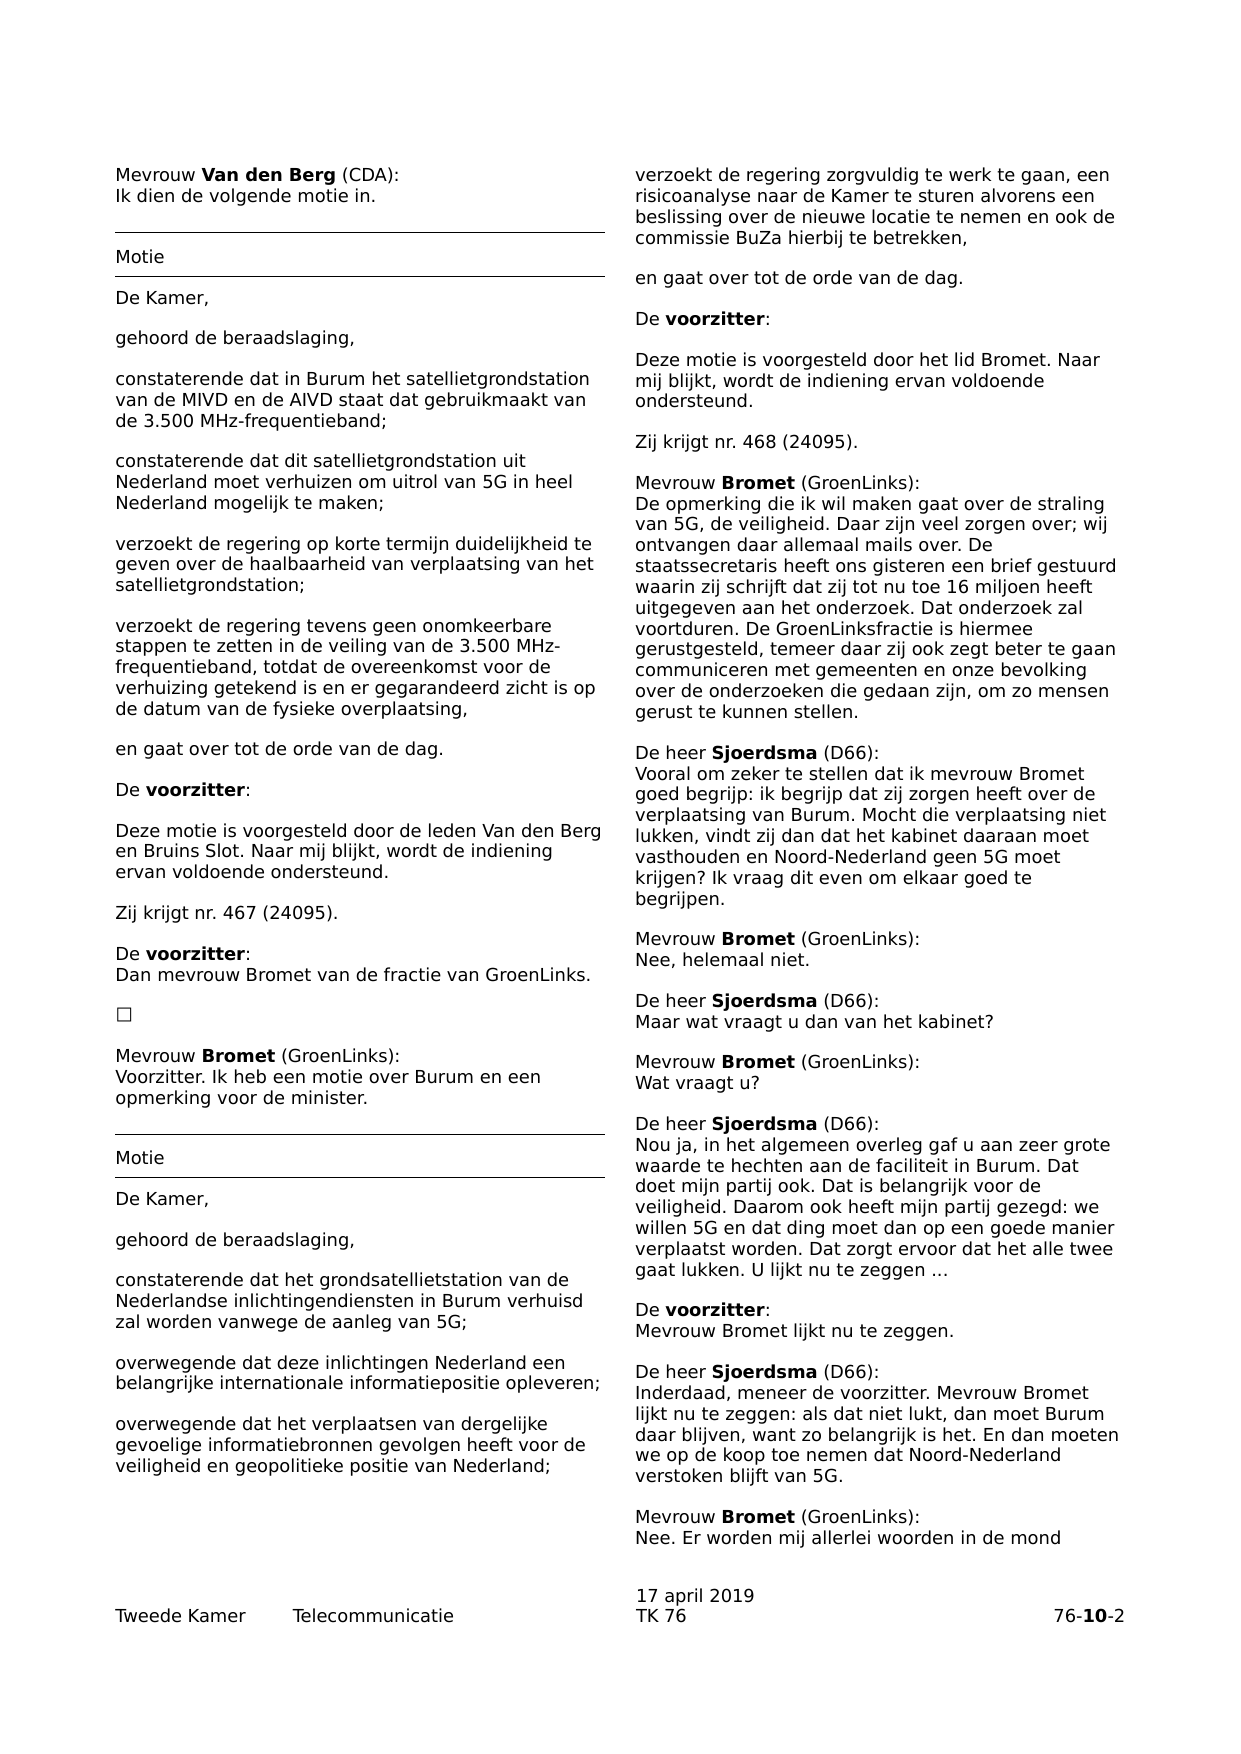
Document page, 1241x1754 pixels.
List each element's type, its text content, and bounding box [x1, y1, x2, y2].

text Motie [115, 1148, 605, 1169]
text De Kamer, [115, 287, 605, 308]
text De voorzitter: [635, 1300, 1125, 1321]
text Inderdaad, meneer de voorzitter. Mevrouw Bromet lijkt nu te zeggen: als dat niet lukt, dan moet Burum daar blijven, want zo belangrijk is het. En dan moeten we op de koop toe nemen dat Noord-Nederland verstoken blijft van 5G. [635, 1383, 1125, 1487]
text Nou ja, in het algemeen overleg gaf u aan zeer grote waarde te hechten aan de faciliteit in Burum. Dat doet mijn partij ook. Dat is belangrijk voor de veiligheid. Daarom ook heeft mijn partij gezegd: we willen 5G en dat ding moet dan op een goede manier verplaatst worden. Dat zorgt ervoor dat het alle twee gaat lukken. U lijkt nu te zeggen ... [635, 1134, 1125, 1280]
text Mevrouw Bromet lijkt nu te zeggen. [635, 1321, 1125, 1342]
text De voorzitter: [115, 943, 605, 964]
text De Kamer, [115, 1189, 605, 1209]
text Maar wat vraagt u dan van het kabinet? [635, 1011, 1125, 1032]
text Mevrouw Bromet (GroenLinks): [635, 473, 1125, 493]
text constaterende dat het grondsatellietstation van de Nederlandse inlichtingendiensten in Burum verhuisd zal worden vanwege de aanleg van 5G; [115, 1270, 605, 1332]
text ⬜ [115, 1005, 605, 1026]
text De voorzitter: [115, 780, 605, 801]
text Ik dien de volgende motie in. [115, 186, 605, 207]
text Zij krijgt nr. 467 (24095). [115, 903, 605, 923]
text Nee. Er worden mij allerlei woorden in de mond [635, 1527, 1125, 1548]
text De heer Sjoerdsma (D66): [635, 1114, 1125, 1134]
text en gaat over tot de orde van de dag. [635, 268, 1125, 289]
text verzoekt de regering op korte termijn duidelijkheid te geven over de haalbaarheid van verplaatsing van het satellietgrondstation; [115, 533, 605, 596]
text De heer Sjoerdsma (D66): [635, 742, 1125, 763]
text Mevrouw Van den Berg (CDA): [115, 165, 605, 186]
text en gaat over tot de orde van de dag. [115, 739, 605, 760]
text overwegende dat deze inlichtingen Nederland een belangrijke internationale informatiepositie opleveren; [115, 1352, 605, 1394]
text Deze motie is voorgesteld door de leden Van den Berg en Bruins Slot. Naar mij blijkt, wordt de indiening ervan voldoende ondersteund. [115, 821, 605, 883]
text Nee, helemaal niet. [635, 950, 1125, 971]
text Voorzitter. Ik heb een motie over Burum en een opmerking voor de minister. [115, 1067, 605, 1108]
text De voorzitter: [635, 309, 1125, 330]
text Vooral om zeker te stellen dat ik mevrouw Bromet goed begrijp: ik begrijp dat zij zorgen heeft over de verplaatsing van Burum. Mocht die verplaatsing niet lukken, vindt zij dan dat het kabinet daaraan moet vasthouden en Noord-Nederland geen 5G moet krijgen? Ik vraag dit even om elkaar goed te begrijpen. [635, 763, 1125, 909]
text Mevrouw Bromet (GroenLinks): [635, 929, 1125, 950]
text De opmerking die ik wil maken gaat over de straling van 5G, de veiligheid. Daar zijn veel zorgen over; wij ontvangen daar allemaal mails over. De staatssecretaris heeft ons gisteren een brief gestuurd waarin zij schrijft dat zij tot nu toe 16 miljoen heeft uitgegeven aan het onderzoek. Dat onderzoek zal voortduren. De GroenLinksfractie is hiermee gerustgesteld, temeer daar zij ook zegt beter te gaan communiceren met gemeenten en onze bevolking over de onderzoeken die gedaan zijn, om zo mensen gerust te kunnen stellen. [635, 493, 1125, 722]
text Wat vraagt u? [635, 1073, 1125, 1094]
text overwegende dat het verplaatsen van dergelijke gevoelige informatiebronnen gevolgen heeft voor de veiligheid en geopolitieke positie van Nederland; [115, 1414, 605, 1476]
text De heer Sjoerdsma (D66): [635, 991, 1125, 1011]
text Dan mevrouw Bromet van de fractie van GroenLinks. [115, 964, 605, 985]
text Zij krijgt nr. 468 (24095). [635, 432, 1125, 453]
text constaterende dat in Burum het satellietgrondstation van de MIVD en de AIVD staat dat gebruikmaakt van de 3.500 MHz-frequentieband; [115, 369, 605, 431]
text Mevrouw Bromet (GroenLinks): [115, 1046, 605, 1067]
text Motie [115, 247, 605, 267]
text gehoord de beraadslaging, [115, 328, 605, 349]
text constaterende dat dit satellietgrondstation uit Nederland moet verhuizen om uitrol van 5G in heel Nederland mogelijk te maken; [115, 451, 605, 513]
text Mevrouw Bromet (GroenLinks): [635, 1507, 1125, 1527]
text verzoekt de regering tevens geen onomkeerbare stappen te zetten in de veiling van de 3.500 MHz-frequentieband, totdat de overeenkomst voor de verhuizing getekend is en er gegarandeerd zicht is op de datum van de fysieke overplaatsing, [115, 616, 605, 719]
text verzoekt de regering zorgvuldig te werk te gaan, een risicoanalyse naar de Kamer te sturen alvorens een beslissing over de nieuwe locatie te nemen en ook de commissie BuZa hierbij te betrekken, [635, 165, 1125, 248]
text Mevrouw Bromet (GroenLinks): [635, 1052, 1125, 1073]
text gehoord de beraadslaging, [115, 1229, 605, 1250]
text De heer Sjoerdsma (D66): [635, 1362, 1125, 1383]
text Deze motie is voorgesteld door het lid Bromet. Naar mij blijkt, wordt de indiening ervan voldoende ondersteund. [635, 350, 1125, 412]
